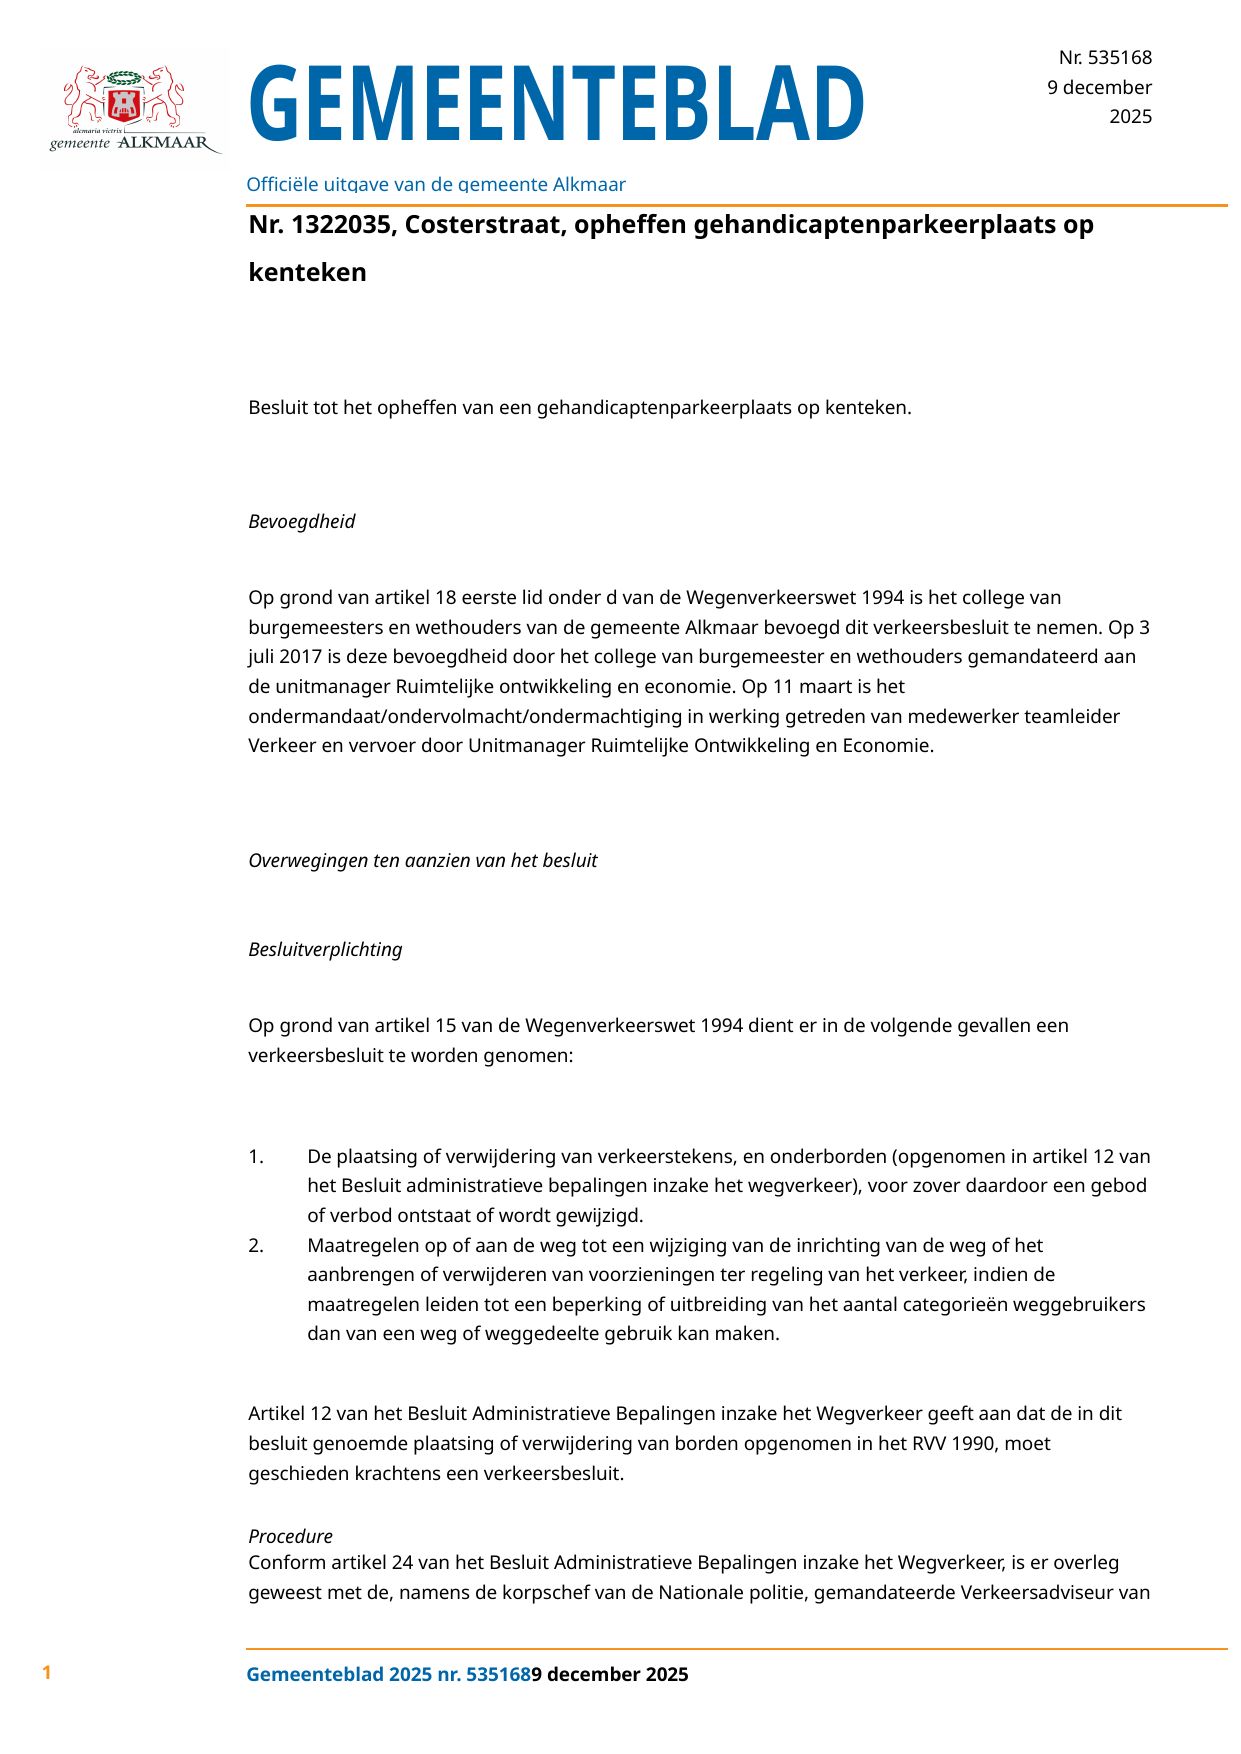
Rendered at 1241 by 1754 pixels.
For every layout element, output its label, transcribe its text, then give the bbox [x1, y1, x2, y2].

text Op grond van artikel 15 van de Wegenverkeerswet 1994 dient er in de volgende gevallen een verkeersbesluit te worden genomen: [248, 1013, 1152, 1068]
text Overwegingen ten aanzien van het besluit [248, 847, 1152, 873]
text Nr. 1322035, Costerstraat, opheffen gehandicaptenparkeerplaats op kenteken [248, 207, 1152, 288]
text Bevoegdheid [248, 508, 1152, 534]
text Artikel 12 van het Besluit Administratieve Bepalingen inzake het Wegverkeer geeft aan dat de in dit besluit genoemde plaatsing of verwijdering van borden opgenomen in het RVV 1990, moet geschieden krachtens een verkeersbesluit. [248, 1401, 1152, 1486]
list De plaatsing of verwijdering van verkeerstekens, en onderborden (opgenomen in artikel 12 van het Besluit administratieve bepalingen inzake het wegverkeer), voor zover daardoor een gebod of verbod ontstaat of wordt gewijzigd. [248, 1143, 1152, 1228]
text Procedure [248, 1524, 1152, 1549]
text Besluitverplichting [248, 937, 1152, 962]
picture [41, 47, 231, 172]
text Besluit tot het opheffen van een gehandicaptenparkeerplaats op kenteken. [248, 394, 1152, 420]
text Conform artikel 24 van het Besluit Administratieve Bepalingen inzake het Wegverkeer, is er overleg geweest met de, namens de korpschef van de Nationale politie, gemandateerde Verkeersadviseur van [248, 1549, 1152, 1605]
text Op grond van artikel 18 eerste lid onder d van de Wegenverkeerswet 1994 is het college van burgemeesters en wethouders van de gemeente Alkmaar bevoegd dit verkeersbesluit te nemen. Op 3 juli 2017 is deze bevoegdheid door het college van burgemeester en wethouders gemandateerd aan de unitmanager Ruimtelijke ontwikkeling en economie. Op 11 maart is het ondermandaat/ondervolmacht/ondermachtiging in werking getreden van medewerker teamleider Verkeer en vervoer door Unitmanager Ruimtelijke Ontwikkeling en Economie. [248, 584, 1152, 758]
list Maatregelen op of aan de weg tot een wijziging van de inrichting van de weg of het aanbrengen of verwijderen van voorzieningen ter regeling van het verkeer, indien de maatregelen leiden tot een beperking of uitbreiding van het aantal categorieën weggebruikers dan van een weg of weggedeelte gebruik kan maken. [248, 1232, 1152, 1346]
